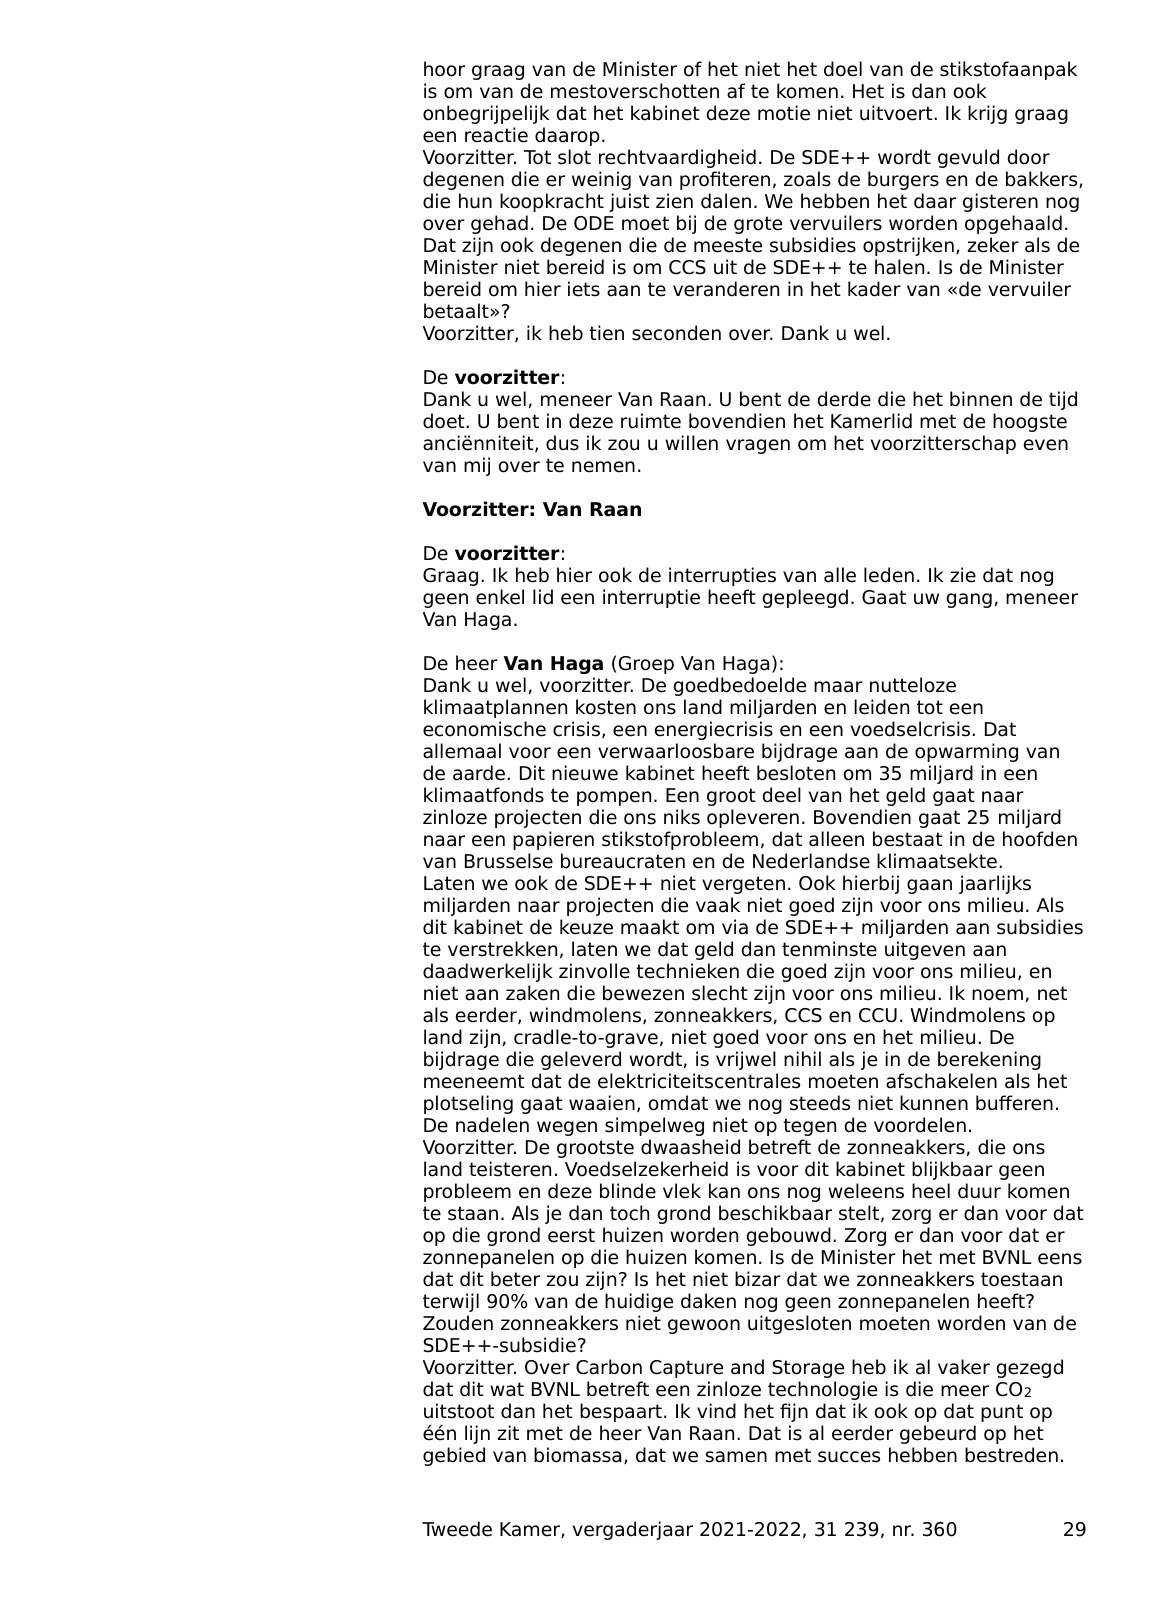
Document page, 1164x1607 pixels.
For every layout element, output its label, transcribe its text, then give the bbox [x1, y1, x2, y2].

text Dank u wel, voorzitter. De goedbedoelde maar nutteloze klimaatplannen kosten ons land miljarden en leiden tot een economische crisis, een energiecrisis en een voedselcrisis. Dat allemaal voor een verwaarloosbare bijdrage aan de opwarming van de aarde. Dit nieuwe kabinet heeft besloten om 35 miljard in een klimaatfonds te pompen. Een groot deel van het geld gaat naar zinloze projecten die ons niks opleveren. Bovendien gaat 25 miljard naar een papieren stikstofprobleem, dat alleen bestaat in de hoofden van Brusselse bureaucraten en de Nederlandse klimaatsekte. [422, 675, 1087, 873]
text Dank u wel, meneer Van Raan. U bent de derde die het binnen de tijd doet. U bent in deze ruimte bovendien het Kamerlid met de hoogste anciënniteit, dus ik zou u willen vragen om het voorzitterschap even van mij over te nemen. [422, 389, 1087, 477]
text Voorzitter. Tot slot rechtvaardigheid. De SDE++ wordt gevuld door degenen die er weinig van profiteren, zoals de burgers en de bakkers, die hun koopkracht juist zien dalen. We hebben het daar gisteren nog over gehad. De ODE moet bij de grote vervuilers worden opgehaald. Dat zijn ook degenen die de meeste subsidies opstrijken, zeker als de Minister niet bereid is om CCS uit de SDE++ te halen. Is de Minister bereid om hier iets aan te veranderen in het kader van «de vervuiler betaalt»? [422, 147, 1087, 323]
text Laten we ook de SDE++ niet vergeten. Ook hierbij gaan jaarlijks miljarden naar projecten die vaak niet goed zijn voor ons milieu. Als dit kabinet de keuze maakt om via de SDE++ miljarden aan subsidies te verstrekken, laten we dat geld dan tenminste uitgeven aan daadwerkelijk zinvolle technieken die goed zijn voor ons milieu, en niet aan zaken die bewezen slecht zijn voor ons milieu. Ik noem, net als eerder, windmolens, zonneakkers, CCS en CCU. Windmolens op land zijn, cradle-to-grave, niet goed voor ons en het milieu. De bijdrage die geleverd wordt, is vrijwel nihil als je in de berekening meeneemt dat de elektriciteitscentrales moeten afschakelen als het plotseling gaat waaien, omdat we nog steeds niet kunnen bufferen. De nadelen wegen simpelweg niet op tegen de voordelen. [422, 873, 1087, 1137]
text Graag. Ik heb hier ook de interrupties van alle leden. Ik zie dat nog geen enkel lid een interruptie heeft gepleegd. Gaat uw gang, meneer Van Haga. [422, 565, 1087, 631]
text Voorzitter, ik heb tien seconden over. Dank u wel. [422, 323, 1087, 345]
subtitle Voorzitter: Van Raan [422, 499, 1087, 521]
text De voorzitter: [422, 367, 1087, 389]
text De voorzitter: [422, 543, 1087, 565]
text Voorzitter. De grootste dwaasheid betreft de zonneakkers, die ons land teisteren. Voedselzekerheid is voor dit kabinet blijkbaar geen probleem en deze blinde vlek kan ons nog weleens heel duur komen te staan. Als je dan toch grond beschikbaar stelt, zorg er dan voor dat op die grond eerst huizen worden gebouwd. Zorg er dan voor dat er zonnepanelen op die huizen komen. Is de Minister het met BVNL eens dat dit beter zou zijn? Is het niet bizar dat we zonneakkers toestaan terwijl 90% van de huidige daken nog geen zonnepanelen heeft? Zouden zonneakkers niet gewoon uitgesloten moeten worden van de SDE++-subsidie? [422, 1137, 1087, 1357]
text Voorzitter. Over Carbon Capture and Storage heb ik al vaker gezegd dat dit wat BVNL betreft een zinloze technologie is die meer CO2 uitstoot dan het bespaart. Ik vind het fijn dat ik ook op dat punt op één lijn zit met de heer Van Raan. Dat is al eerder gebeurd op het gebied van biomassa, dat we samen met succes hebben bestreden. [422, 1357, 1087, 1467]
text hoor graag van de Minister of het niet het doel van de stikstofaanpak is om van de mestoverschotten af te komen. Het is dan ook onbegrijpelijk dat het kabinet deze motie niet uitvoert. Ik krijg graag een reactie daarop. [422, 59, 1087, 147]
text De heer Van Haga (Groep Van Haga): [422, 653, 1087, 675]
